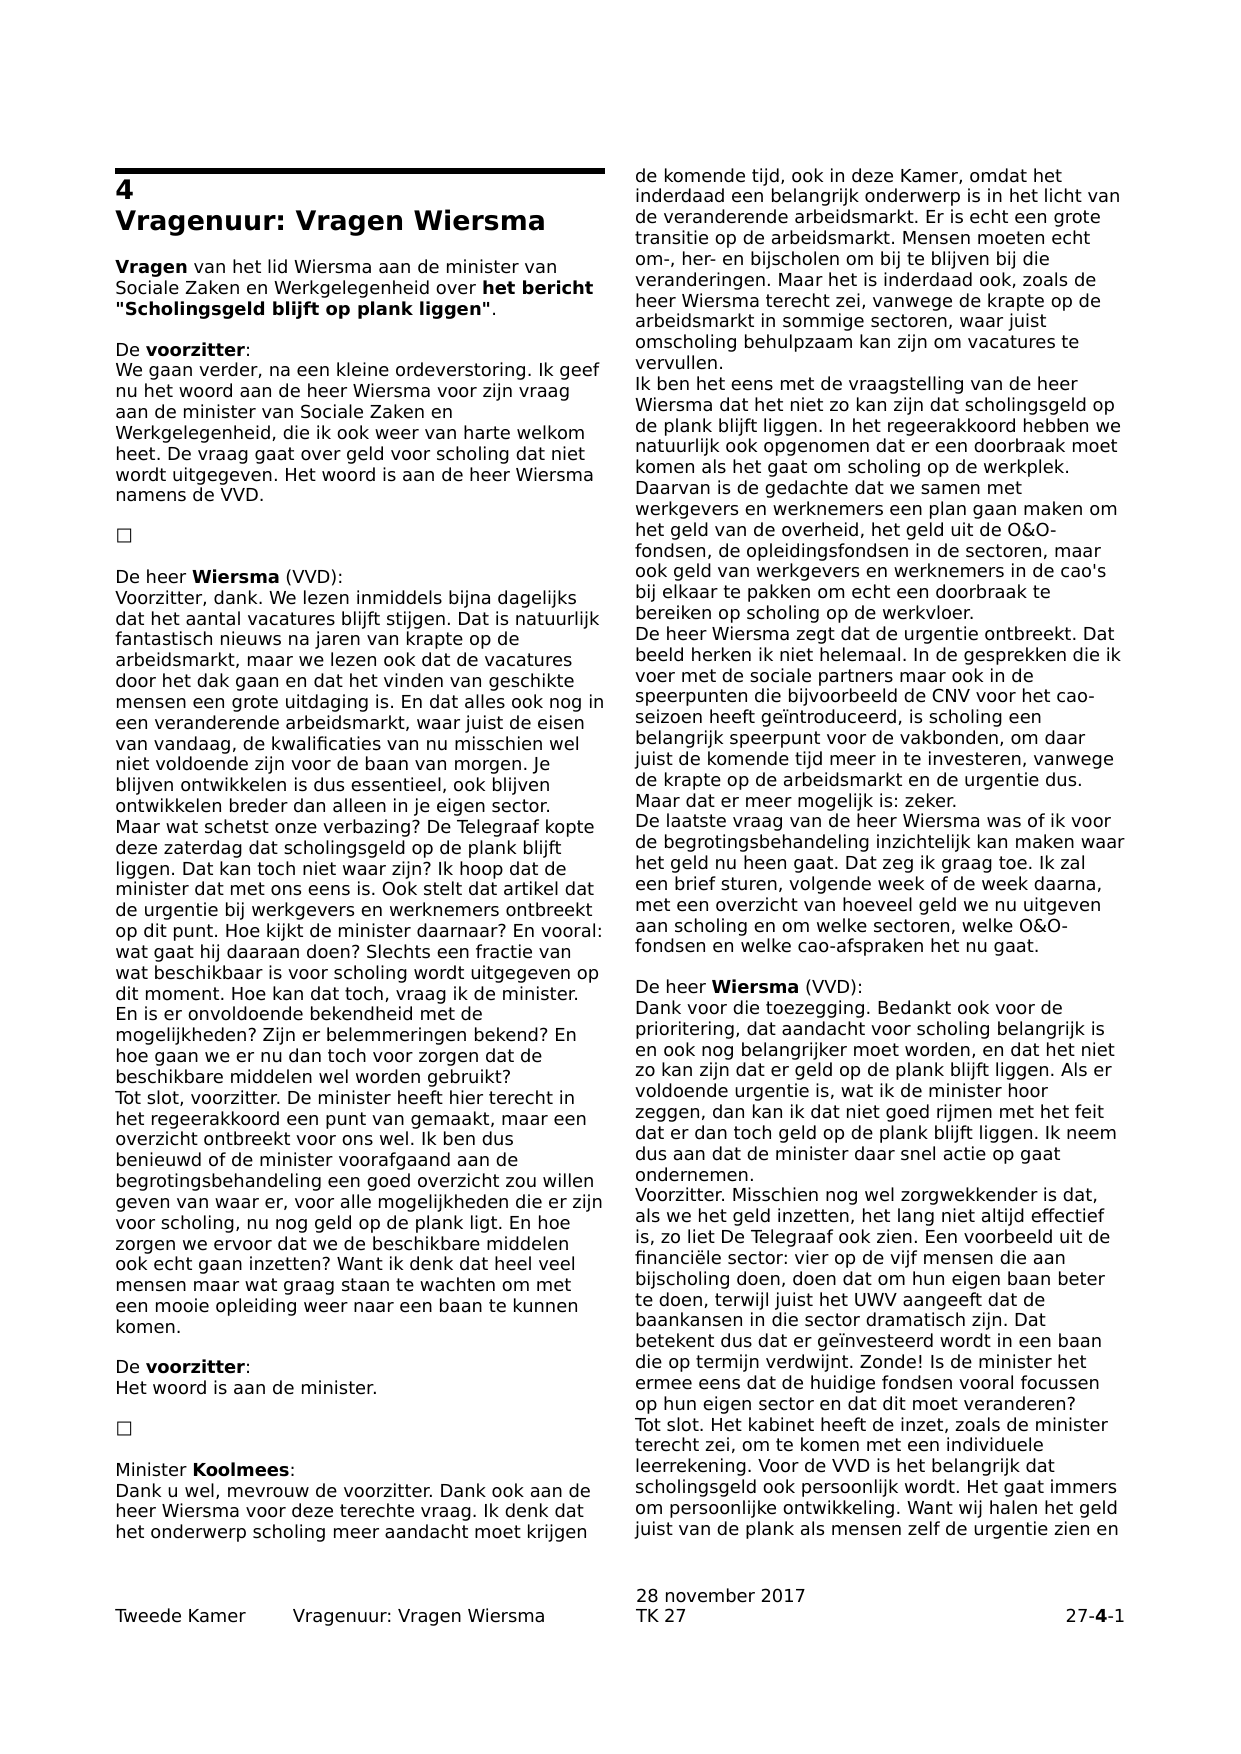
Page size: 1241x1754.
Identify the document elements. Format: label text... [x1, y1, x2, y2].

text Tot slot. Het kabinet heeft de inzet, zoals de minister terecht zei, om te komen met een individuele leerrekening. Voor de VVD is het belangrijk dat scholingsgeld ook persoonlijk wordt. Het gaat immers om persoonlijke ontwikkeling. Want wij halen het geld juist van de plank als mensen zelf de urgentie zien en [635, 1414, 1125, 1539]
text Vragen van het lid Wiersma aan de minister van Sociale Zaken en Werkgelegenheid over het bericht "Scholingsgeld blijft op plank liggen". [115, 257, 605, 319]
text De laatste vraag van de heer Wiersma was of ik voor de begrotingsbehandeling inzichtelijk kan maken waar het geld nu heen gaat. Dat zeg ik graag toe. Ik zal een brief sturen, volgende week of de week daarna, met een overzicht van hoeveel geld we nu uitgeven aan scholing en om welke sectoren, welke O&O-fondsen en welke cao-afspraken het nu gaat. [635, 811, 1125, 957]
text Dank u wel, mevrouw de voorzitter. Dank ook aan de heer Wiersma voor deze terechte vraag. Ik denk dat het onderwerp scholing meer aandacht moet krijgen [115, 1480, 605, 1543]
text Voorzitter, dank. We lezen inmiddels bijna dagelijks dat het aantal vacatures blijft stijgen. Dat is natuurlijk fantastisch nieuws na jaren van krapte op de arbeidsmarkt, maar we lezen ook dat de vacatures door het dak gaan en dat het vinden van geschikte mensen een grote uitdaging is. En dat alles ook nog in een veranderende arbeidsmarkt, waar juist de eisen van vandaag, de kwalificaties van nu misschien wel niet voldoende zijn voor de baan van morgen. Je blijven ontwikkelen is dus essentieel, ook blijven ontwikkelen breder dan alleen in je eigen sector. [115, 587, 605, 817]
text Ik ben het eens met de vraagstelling van de heer Wiersma dat het niet zo kan zijn dat scholingsgeld op de plank blijft liggen. In het regeerakkoord hebben we natuurlijk ook opgenomen dat er een doorbraak moet komen als het gaat om scholing op de werkplek. Daarvan is de gedachte dat we samen met werkgevers en werknemers een plan gaan maken om het geld van de overheid, het geld uit de O&O-fondsen, de opleidingsfondsen in de sectoren, maar ook geld van werkgevers en werknemers in de cao's bij elkaar te pakken om echt een doorbraak te bereiken op scholing op de werkvloer. [635, 374, 1125, 624]
title 4 Vragenuur: Vragen Wiersma [115, 174, 605, 237]
text De heer Wiersma zegt dat de urgentie ontbreekt. Dat beeld herken ik niet helemaal. In de gesprekken die ik voer met de sociale partners maar ook in de speerpunten die bijvoorbeeld de CNV voor het cao-seizoen heeft geïntroduceerd, is scholing een belangrijk speerpunt voor de vakbonden, om daar juist de komende tijd meer in te investeren, vanwege de krapte op de arbeidsmarkt en de urgentie dus. Maar dat er meer mogelijk is: zeker. [635, 624, 1125, 811]
text Dank voor die toezegging. Bedankt ook voor de prioritering, dat aandacht voor scholing belangrijk is en ook nog belangrijker moet worden, en dat het niet zo kan zijn dat er geld op de plank blijft liggen. Als er voldoende urgentie is, wat ik de minister hoor zeggen, dan kan ik dat niet goed rijmen met het feit dat er dan toch geld op de plank blijft liggen. Ik neem dus aan dat de minister daar snel actie op gaat ondernemen. [635, 998, 1125, 1185]
text ⬜ [115, 526, 605, 547]
text Minister Koolmees: [115, 1460, 605, 1480]
text De heer Wiersma (VVD): [635, 977, 1125, 998]
text de komende tijd, ook in deze Kamer, omdat het inderdaad een belangrijk onderwerp is in het licht van de veranderende arbeidsmarkt. Er is echt een grote transitie op de arbeidsmarkt. Mensen moeten echt om-, her- en bijscholen om bij te blijven bij die veranderingen. Maar het is inderdaad ook, zoals de heer Wiersma terecht zei, vanwege de krapte op de arbeidsmarkt in sommige sectoren, waar juist omscholing behulpzaam kan zijn om vacatures te vervullen. [635, 165, 1125, 374]
text Het woord is aan de minister. [115, 1378, 605, 1399]
text ⬜ [115, 1419, 605, 1440]
text De voorzitter: [115, 1357, 605, 1378]
text We gaan verder, na een kleine ordeverstoring. Ik geef nu het woord aan de heer Wiersma voor zijn vraag aan de minister van Sociale Zaken en Werkgelegenheid, die ik ook weer van harte welkom heet. De vraag gaat over geld voor scholing dat niet wordt uitgegeven. Het woord is aan de heer Wiersma namens de VVD. [115, 360, 605, 506]
text De voorzitter: [115, 339, 605, 360]
text Maar wat schetst onze verbazing? De Telegraaf kopte deze zaterdag dat scholingsgeld op de plank blijft liggen. Dat kan toch niet waar zijn? Ik hoop dat de minister dat met ons eens is. Ook stelt dat artikel dat de urgentie bij werkgevers en werknemers ontbreekt op dit punt. Hoe kijkt de minister daarnaar? En vooral: wat gaat hij daaraan doen? Slechts een fractie van wat beschikbaar is voor scholing wordt uitgegeven op dit moment. Hoe kan dat toch, vraag ik de minister. En is er onvoldoende bekendheid met de mogelijkheden? Zijn er belemmeringen bekend? En hoe gaan we er nu dan toch voor zorgen dat de beschikbare middelen wel worden gebruikt? [115, 817, 605, 1087]
text Voorzitter. Misschien nog wel zorgwekkender is dat, als we het geld inzetten, het lang niet altijd effectief is, zo liet De Telegraaf ook zien. Een voorbeeld uit de financiële sector: vier op de vijf mensen die aan bijscholing doen, doen dat om hun eigen baan beter te doen, terwijl juist het UWV aangeeft dat de baankansen in die sector dramatisch zijn. Dat betekent dus dat er geïnvesteerd wordt in een baan die op termijn verdwijnt. Zonde! Is de minister het ermee eens dat de huidige fondsen vooral focussen op hun eigen sector en dat dit moet veranderen? [635, 1185, 1125, 1414]
text Tot slot, voorzitter. De minister heeft hier terecht in het regeerakkoord een punt van gemaakt, maar een overzicht ontbreekt voor ons wel. Ik ben dus benieuwd of de minister voorafgaand aan de begrotingsbehandeling een goed overzicht zou willen geven van waar er, voor alle mogelijkheden die er zijn voor scholing, nu nog geld op de plank ligt. En hoe zorgen we ervoor dat we de beschikbare middelen ook echt gaan inzetten? Want ik denk dat heel veel mensen maar wat graag staan te wachten om met een mooie opleiding weer naar een baan te kunnen komen. [115, 1087, 605, 1337]
text De heer Wiersma (VVD): [115, 567, 605, 587]
